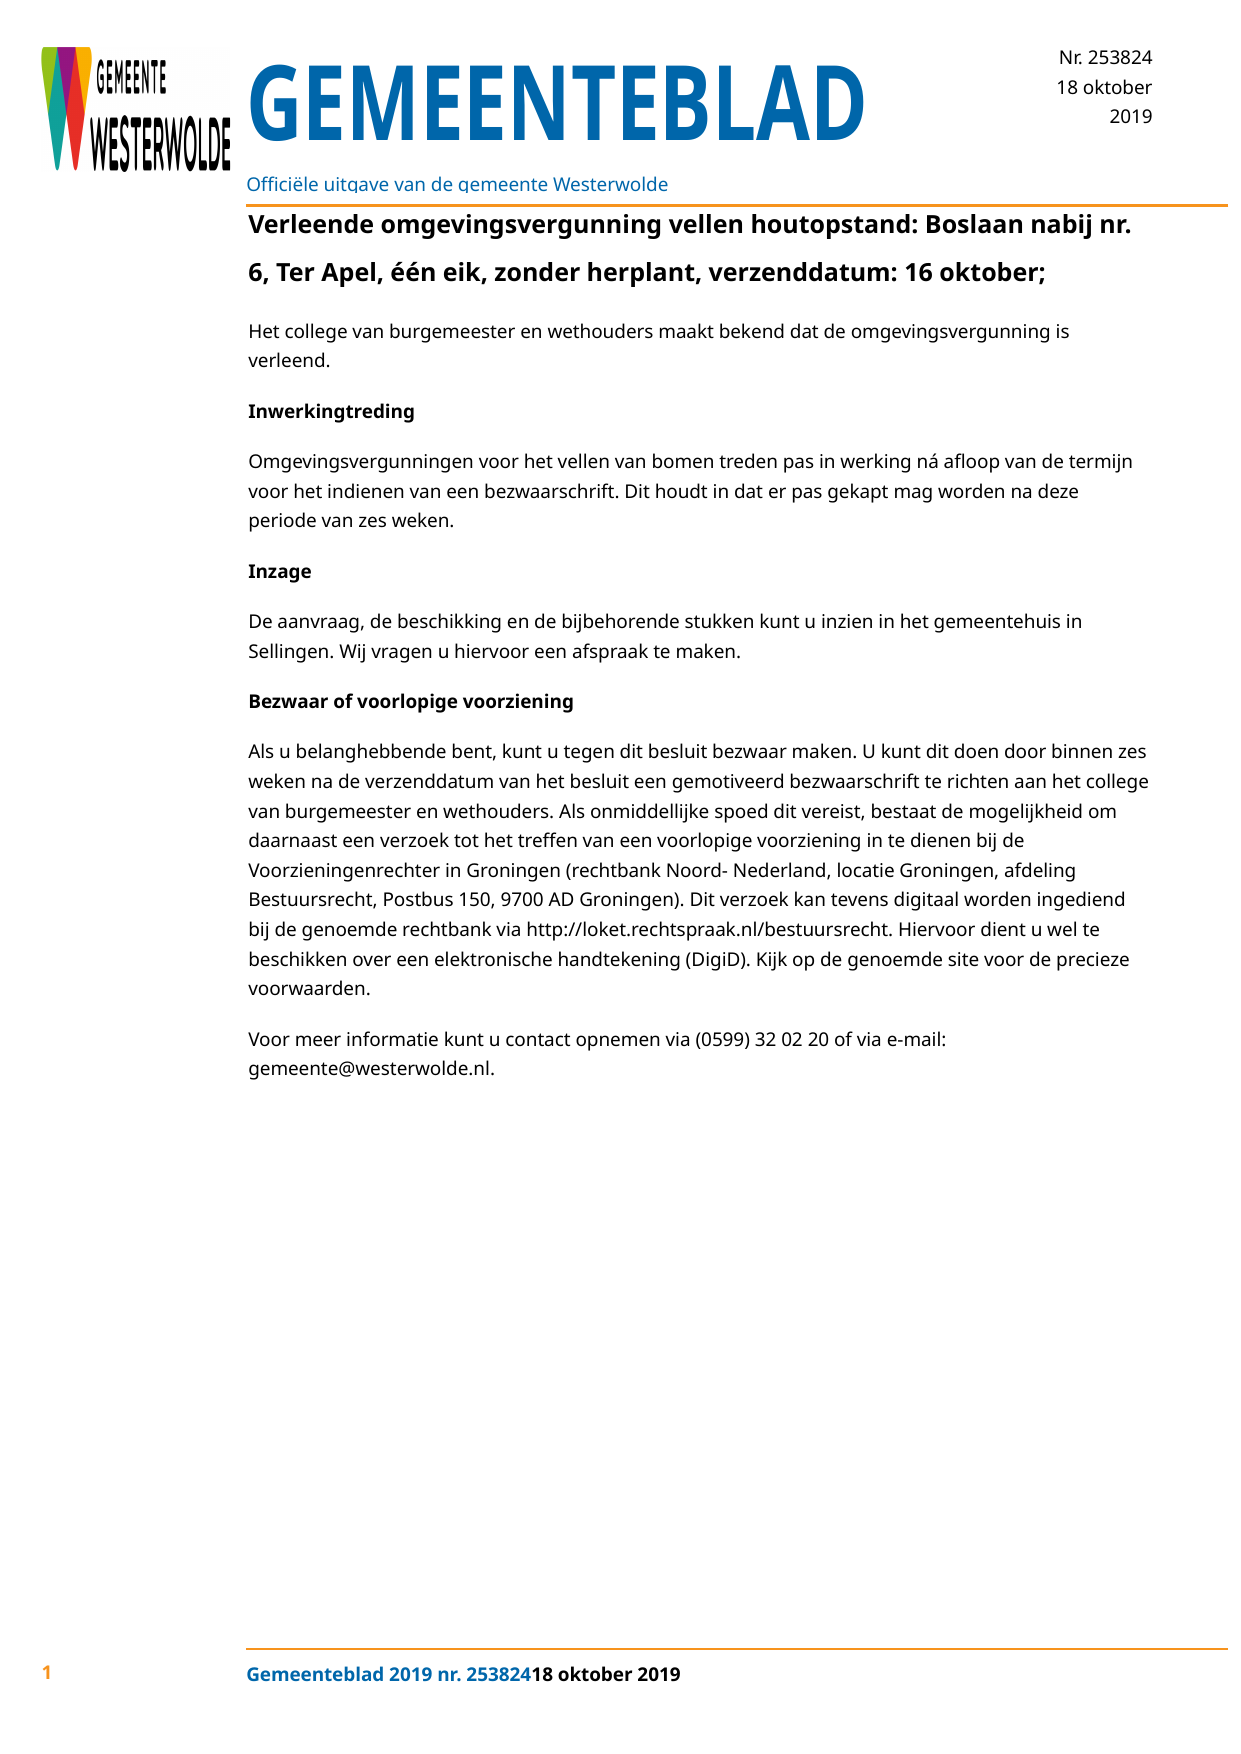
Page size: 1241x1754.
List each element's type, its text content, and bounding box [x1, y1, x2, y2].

text Verleende omgevingsvergunning vellen houtopstand: Boslaan nabij nr. 6, Ter Apel, één eik, zonder herplant, verzenddatum: 16 oktober; [248, 207, 1152, 288]
text Het college van burgemeester en wethouders maakt bekend dat de omgevingsvergunning is verleend. [248, 318, 1152, 373]
picture [41, 47, 231, 172]
text Inzage [248, 558, 1152, 584]
text Bezwaar of voorlopige voorziening [248, 688, 1152, 714]
text Omgevingsvergunningen voor het vellen van bomen treden pas in werking ná afloop van de termijn voor het indienen van een bezwaarschrift. Dit houdt in dat er pas gekapt mag worden na deze periode van zes weken. [248, 448, 1152, 533]
text Inwerkingtreding [248, 398, 1152, 424]
text De aanvraag, de beschikking en de bijbehorende stukken kunt u inzien in het gemeentehuis in Sellingen. Wij vragen u hiervoor een afspraak te maken. [248, 608, 1152, 664]
text Voor meer informatie kunt u contact opnemen via (0599) 32 02 20 of via e-mail: gemeente@westerwolde.nl. [248, 1026, 1152, 1081]
text Als u belanghebbende bent, kunt u tegen dit besluit bezwaar maken. U kunt dit doen door binnen zes weken na de verzenddatum van het besluit een gemotiveerd bezwaarschrift te richten aan het college van burgemeester en wethouders. Als onmiddellijke spoed dit vereist, bestaat de mogelijkheid om daarnaast een verzoek tot het treffen van een voorlopige voorziening in te dienen bij de Voorzieningenrechter in Groningen (rechtbank Noord- Nederland, locatie Groningen, afdeling Bestuursrecht, Postbus 150, 9700 AD Groningen). Dit verzoek kan tevens digitaal worden ingediend bij de genoemde rechtbank via http://loket.rechtspraak.nl/bestuursrecht. Hiervoor dient u wel te beschikken over een elektronische handtekening (DigiD). Kijk op de genoemde site voor de precieze voorwaarden. [248, 739, 1152, 1001]
